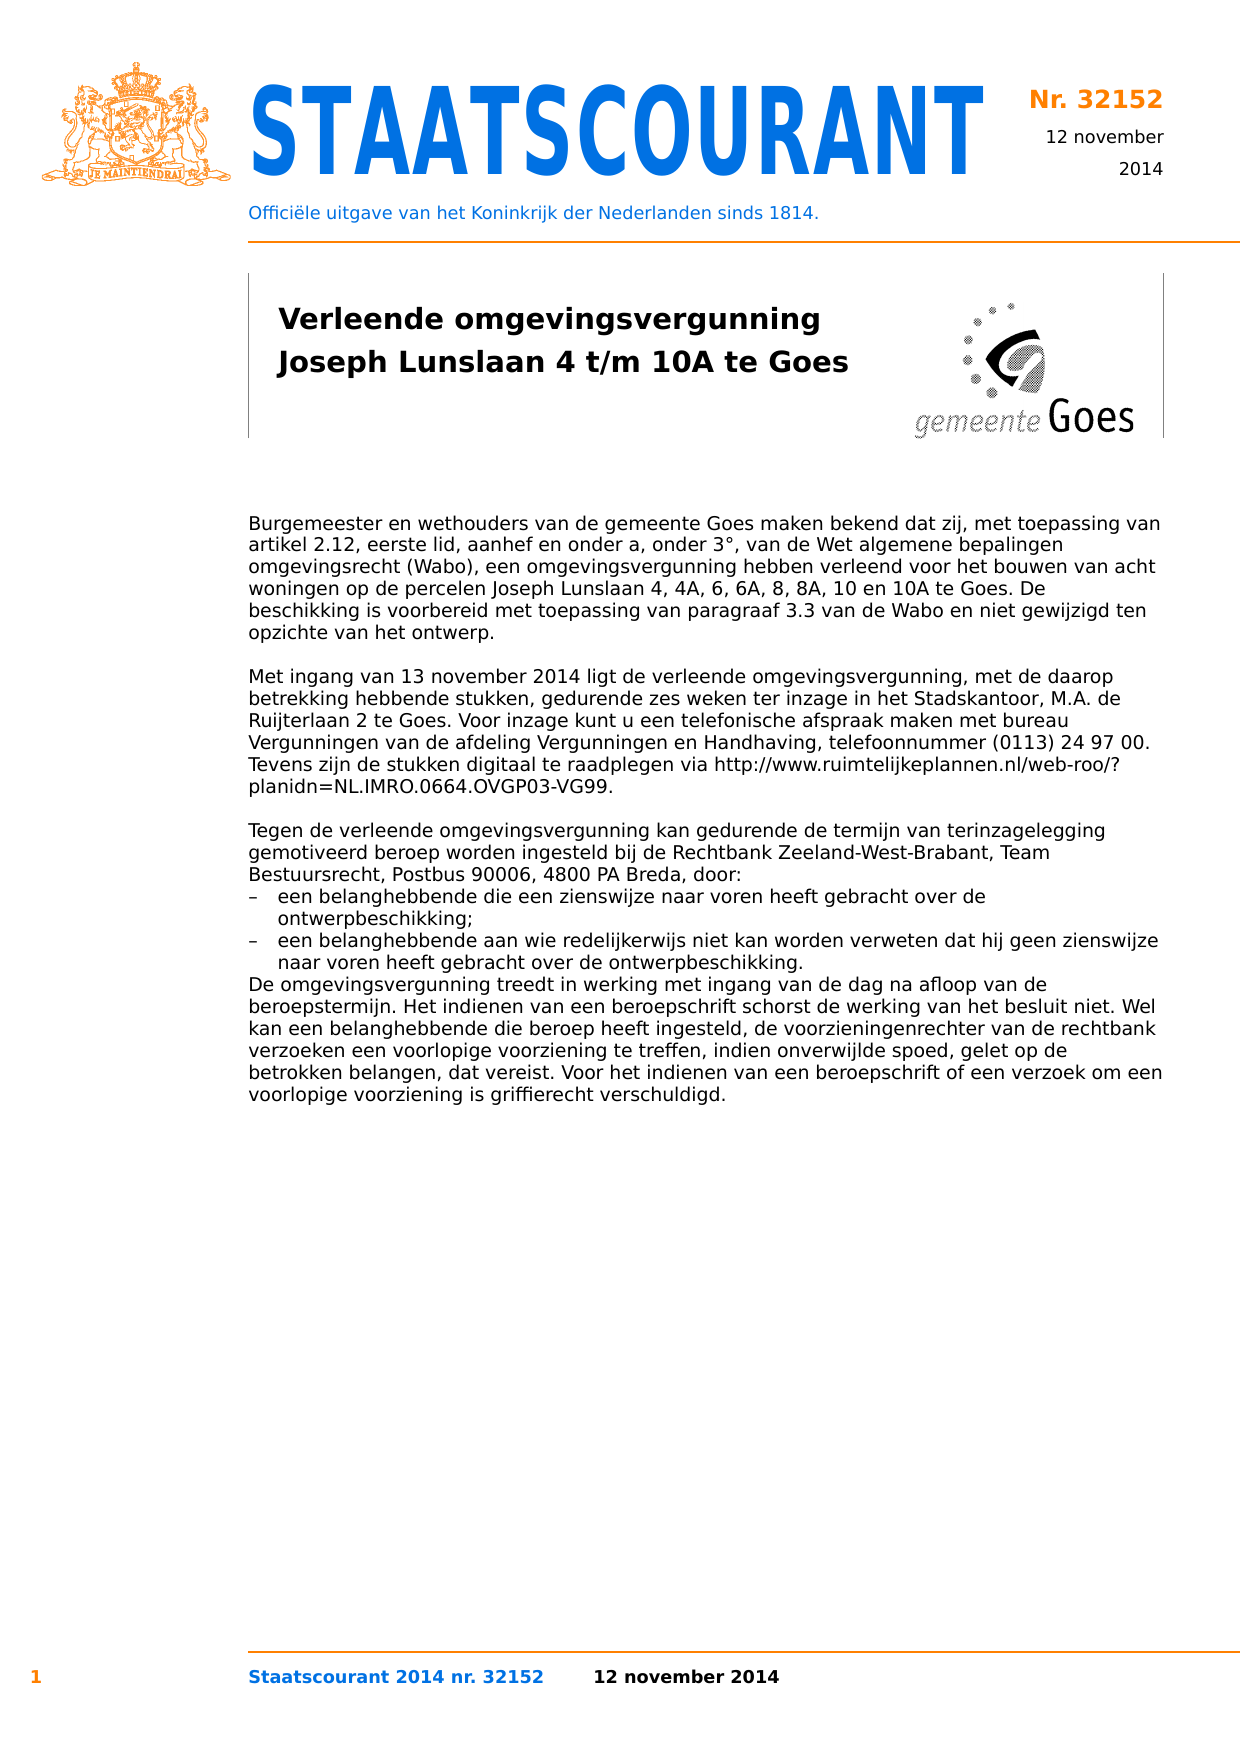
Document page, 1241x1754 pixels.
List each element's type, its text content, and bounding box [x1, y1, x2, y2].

table_header [25, 62, 248, 241]
text Met ingang van 13 november 2014 ligt de verleende omgevingsvergunning, met de daarop betrekking hebbende stukken, gedurende zes weken ter inzage in het Stadskantoor, M.A. de Ruijterlaan 2 te Goes. Voor inzage kunt u een telefonische afspraak maken met bureau Vergunningen van de afdeling Vergunningen en Handhaving, telefoonnummer (0113) 24 97 00. Tevens zijn de stukken digitaal te raadplegen via http://www.ruimtelijkeplannen.nl/web-roo/?planidn=NL.IMRO.0664.OVGP03-VG99. [248, 666, 1163, 798]
text – een belanghebbende aan wie redelijkerwijs niet kan worden verweten dat hij geen zienswijze naar voren heeft gebracht over de ontwerpbeschikking. [248, 930, 1163, 974]
table_cell 2014 [998, 153, 1240, 203]
text Tegen de verleende omgevingsvergunning kan gedurende de termijn van terinzagelegging gemotiveerd beroep worden ingesteld bij de Rechtbank Zeeland-West-Brabant, Team Bestuursrecht, Postbus 90006, 4800 PA Breda, door: [248, 820, 1163, 886]
text Burgemeester en wethouders van de gemeente Goes maken bekend dat zij, met toepassing van artikel 2.12, eerste lid, aanhef en onder a, onder 3°, van de Wet algemene bepalingen omgevingsrecht (Wabo), een omgevingsvergunning hebben verleend voor het bouwen van acht woningen op de percelen Joseph Lunslaan 4, 4A, 6, 6A, 8, 8A, 10 en 10A te Goes. De beschikking is voorbereid met toepassing van paragraaf 3.3 van de Wabo en niet gewijzigd ten opzichte van het ontwerp. [248, 512, 1163, 644]
table_cell Officiële uitgave van het Koninkrijk der Nederlanden sinds 1814. [248, 203, 1240, 241]
picture [914, 302, 1134, 439]
table_cell 12 november [998, 121, 1240, 153]
table_header STAATSCOURANT [248, 62, 998, 203]
text – een belanghebbende die een zienswijze naar voren heeft gebracht over de ontwerpbeschikking; [248, 886, 1163, 930]
text De omgevingsvergunning treedt in werking met ingang van de dag na afloop van de beroepstermijn. Het indienen van een beroepschrift schorst de werking van het besluit niet. Wel kan een belanghebbende die beroep heeft ingesteld, de voorzieningenrechter van de rechtbank verzoeken een voorlopige voorziening te treffen, indien onverwijlde spoed, gelet op de betrokken belangen, dat vereist. Voor het indienen van een beroepschrift of een verzoek om een voorlopige voorziening is griffierecht verschuldigd. [248, 974, 1163, 1106]
table_header Nr. 32152 [998, 62, 1240, 121]
subtitle Verleende omgevingsvergunning Joseph Lunslaan 4 t/m 10A te Goes [249, 273, 1163, 438]
picture [41, 62, 231, 186]
